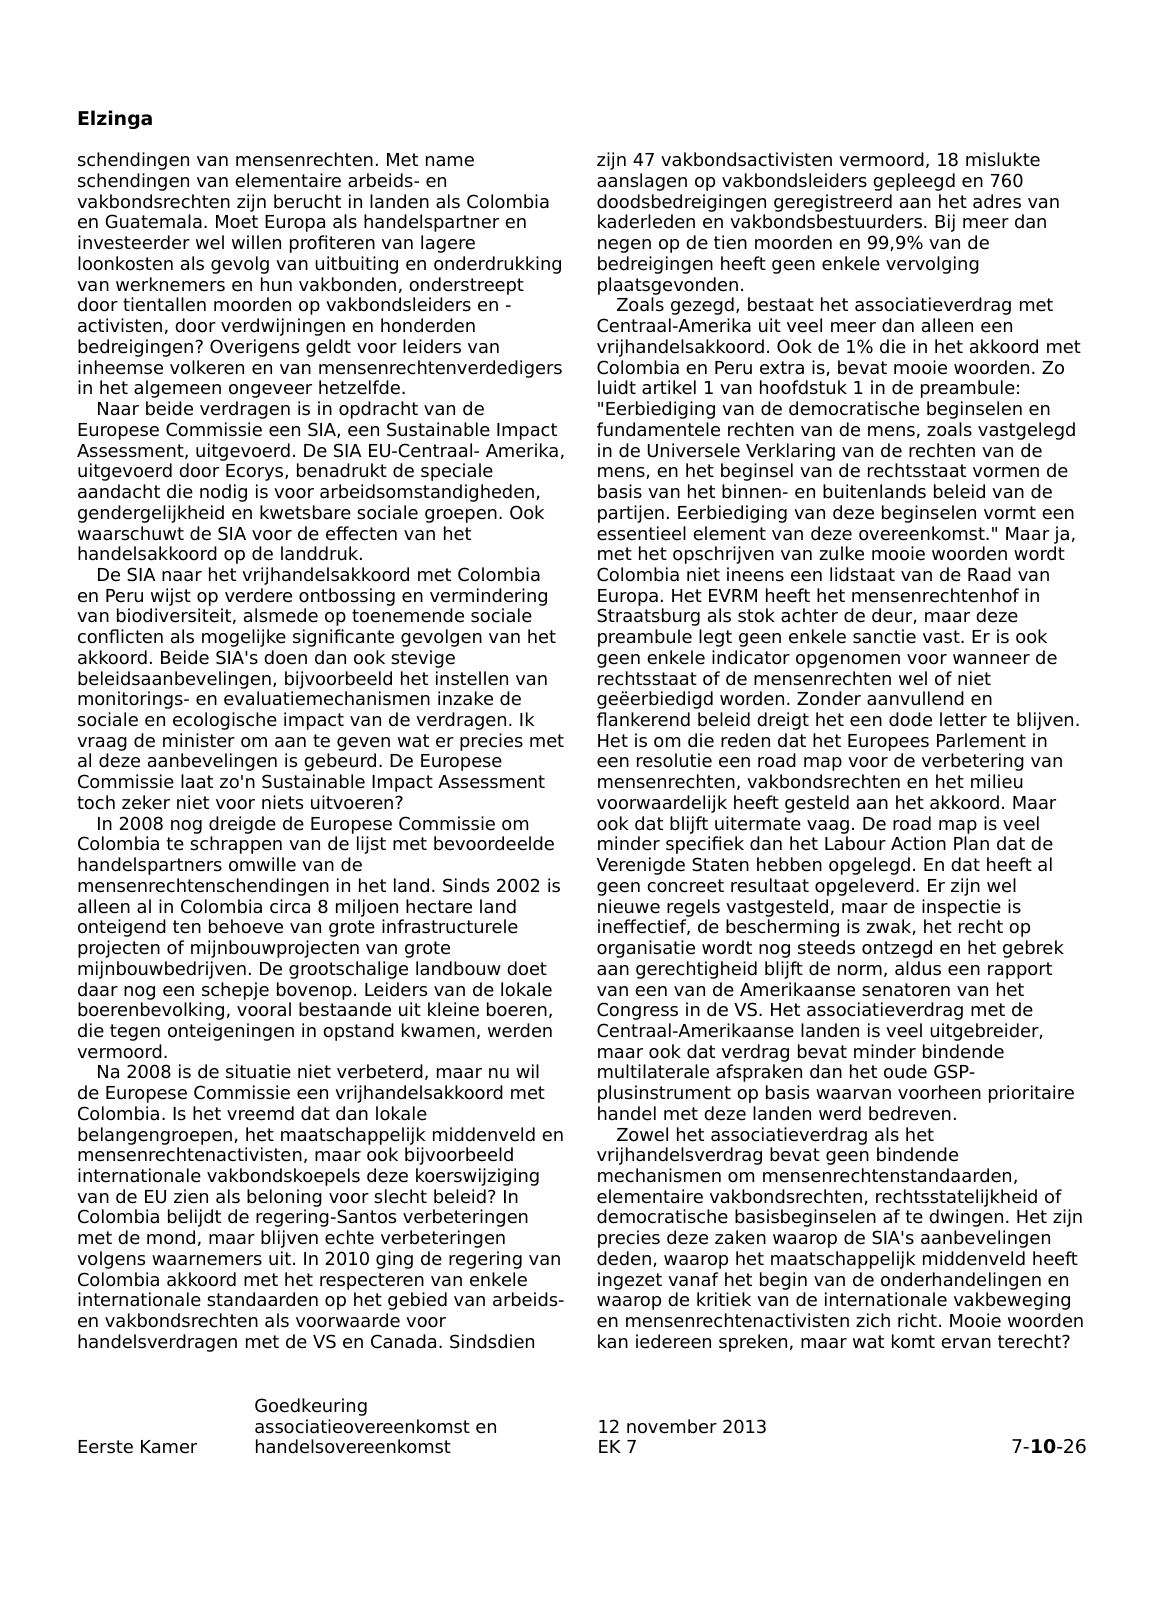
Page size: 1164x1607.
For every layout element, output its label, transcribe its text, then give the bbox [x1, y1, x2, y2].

text De SIA naar het vrijhandelsakkoord met Colombia en Peru wijst op verdere ontbossing en vermindering van biodiversiteit, alsmede op toenemende sociale conflicten als mogelijke significante gevolgen van het akkoord. Beide SIA's doen dan ook stevige beleidsaanbevelingen, bijvoorbeeld het instellen van monitorings- en evaluatiemechanismen inzake de sociale en ecologische impact van de verdragen. Ik vraag de minister om aan te geven wat er precies met al deze aanbevelingen is gebeurd. De Europese Commissie laat zo'n Sustainable Impact Assessment toch zeker niet voor niets uitvoeren? [77, 565, 567, 813]
text In 2008 nog dreigde de Europese Commissie om Colombia te schrappen van de lijst met bevoordeelde handelspartners omwille van de mensenrechtenschendingen in het land. Sinds 2002 is alleen al in Colombia circa 8 miljoen hectare land onteigend ten behoeve van grote infrastructurele projecten of mijnbouwprojecten van grote mijnbouwbedrijven. De grootschalige landbouw doet daar nog een schepje bovenop. Leiders van de lokale boerenbevolking, vooral bestaande uit kleine boeren, die tegen onteigeningen in opstand kwamen, werden vermoord. [77, 813, 567, 1062]
text Zoals gezegd, bestaat het associatieverdrag met Centraal-Amerika uit veel meer dan alleen een vrijhandelsakkoord. Ook de 1% die in het akkoord met Colombia en Peru extra is, bevat mooie woorden. Zo luidt artikel 1 van hoofdstuk 1 in de preambule: "Eerbiediging van de democratische beginselen en fundamentele rechten van de mens, zoals vastgelegd in de Universele Verklaring van de rechten van de mens, en het beginsel van de rechtsstaat vormen de basis van het binnen- en buitenlands beleid van de partijen. Eerbiediging van deze beginselen vormt een essentieel element van deze overeenkomst." Maar ja, met het opschrijven van zulke mooie woorden wordt Colombia niet ineens een lidstaat van de Raad van Europa. Het EVRM heeft het mensenrechtenhof in Straatsburg als stok achter de deur, maar deze preambule legt geen enkele sanctie vast. Er is ook geen enkele indicator opgenomen voor wanneer de rechtsstaat of de mensenrechten wel of niet geëerbiedigd worden. Zonder aanvullend en flankerend beleid dreigt het een dode letter te blijven. Het is om die reden dat het Europees Parlement in een resolutie een road map voor de verbetering van mensenrechten, vakbondsrechten en het milieu voorwaardelijk heeft gesteld aan het akkoord. Maar ook dat blijft uitermate vaag. De road map is veel minder specifiek dan het Labour Action Plan dat de Verenigde Staten hebben opgelegd. En dat heeft al geen concreet resultaat opgeleverd. Er zijn wel nieuwe regels vastgesteld, maar de inspectie is ineffectief, de bescherming is zwak, het recht op organisatie wordt nog steeds ontzegd en het gebrek aan gerechtigheid blijft de norm, aldus een rapport van een van de Amerikaanse senatoren van het Congress in de VS. Het associatieverdrag met de Centraal-Amerikaanse landen is veel uitgebreider, maar ook dat verdrag bevat minder bindende multilaterale afspraken dan het oude GSP-plusinstrument op basis waarvan voorheen prioritaire handel met deze landen werd bedreven. [596, 295, 1087, 1124]
text Zowel het associatieverdrag als het vrijhandelsverdrag bevat geen bindende mechanismen om mensenrechtenstandaarden, elementaire vakbondsrechten, rechtsstatelijkheid of democratische basisbeginselen af te dwingen. Het zijn precies deze zaken waarop de SIA's aanbevelingen deden, waarop het maatschappelijk middenveld heeft ingezet vanaf het begin van de onderhandelingen en waarop de kritiek van de internationale vakbeweging en mensenrechtenactivisten zich richt. Mooie woorden kan iedereen spreken, maar wat komt ervan terecht? [596, 1124, 1087, 1352]
text zijn 47 vakbondsactivisten vermoord, 18 mislukte aanslagen op vakbondsleiders gepleegd en 760 doodsbedreigingen geregistreerd aan het adres van kaderleden en vakbondsbestuurders. Bij meer dan negen op de tien moorden en 99,9% van de bedreigingen heeft geen enkele vervolging plaatsgevonden. [596, 150, 1087, 295]
text Na 2008 is de situatie niet verbeterd, maar nu wil de Europese Commissie een vrijhandelsakkoord met Colombia. Is het vreemd dat dan lokale belangengroepen, het maatschappelijk middenveld en mensenrechtenactivisten, maar ook bijvoorbeeld internationale vakbondskoepels deze koerswijziging van de EU zien als beloning voor slecht beleid? In Colombia belijdt de regering-Santos verbeteringen met de mond, maar blijven echte verbeteringen volgens waarnemers uit. In 2010 ging de regering van Colombia akkoord met het respecteren van enkele internationale standaarden op het gebied van arbeids- en vakbondsrechten als voorwaarde voor handelsverdragen met de VS en Canada. Sindsdien [77, 1062, 567, 1352]
text Naar beide verdragen is in opdracht van de Europese Commissie een SIA, een Sustainable Impact Assessment, uitgevoerd. De SIA EU-Centraal- Amerika, uitgevoerd door Ecorys, benadrukt de speciale aandacht die nodig is voor arbeidsomstandigheden, gendergelijkheid en kwetsbare sociale groepen. Ook waarschuwt de SIA voor de effecten van het handelsakkoord op de landdruk. [77, 399, 567, 565]
text schendingen van mensenrechten. Met name schendingen van elementaire arbeids- en vakbondsrechten zijn berucht in landen als Colombia en Guatemala. Moet Europa als handelspartner en investeerder wel willen profiteren van lagere loonkosten als gevolg van uitbuiting en onderdrukking van werknemers en hun vakbonden, onderstreept door tientallen moorden op vakbondsleiders en -activisten, door verdwijningen en honderden bedreigingen? Overigens geldt voor leiders van inheemse volkeren en van mensenrechtenverdedigers in het algemeen ongeveer hetzelfde. [77, 150, 567, 399]
